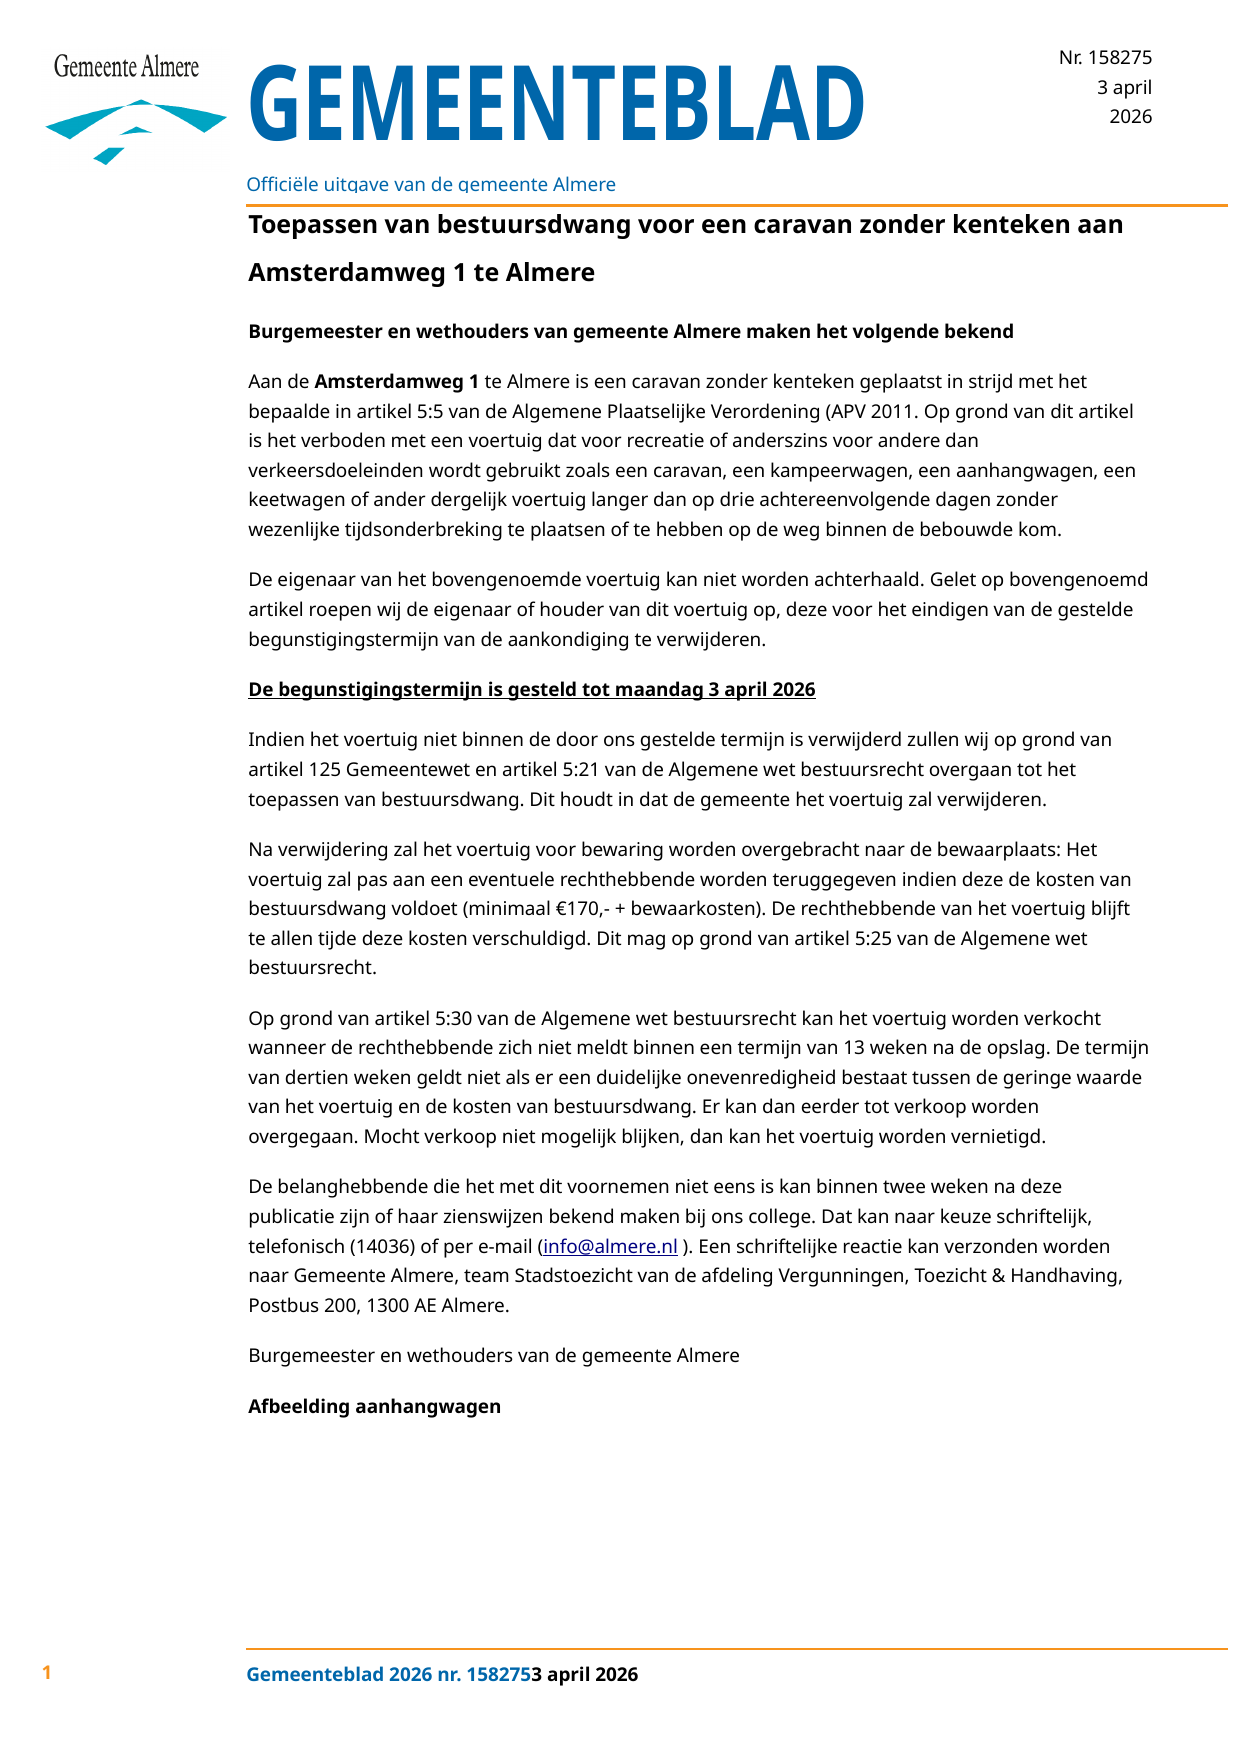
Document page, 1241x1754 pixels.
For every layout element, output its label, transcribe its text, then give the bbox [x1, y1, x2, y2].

text De eigenaar van het bovengenoemde voertuig kan niet worden achterhaald. Gelet op bovengenoemd artikel roepen wij de eigenaar of houder van dit voertuig op, deze voor het eindigen van de gestelde begunstigingstermijn van de aankondiging te verwijderen. [248, 567, 1152, 652]
text De belanghebbende die het met dit voornemen niet eens is kan binnen twee weken na deze publicatie zijn of haar zienswijzen bekend maken bij ons college. Dat kan naar keuze schriftelijk, telefonisch (14036) of per e-mail (info@almere.nl ). Een schriftelijke reactie kan verzonden worden naar Gemeente Almere, team Stadstoezicht van de afdeling Vergunningen, Toezicht & Handhaving, Postbus 200, 1300 AE Almere. [248, 1174, 1152, 1318]
text Toepassen van bestuursdwang voor een caravan zonder kenteken aan Amsterdamweg 1 te Almere [248, 207, 1152, 288]
text De begunstigingstermijn is gesteld tot maandag 3 april 2026 [248, 676, 1152, 702]
text Aan de Amsterdamweg 1 te Almere is een caravan zonder kenteken geplaatst in strijd met het bepaalde in artikel 5:5 van de Algemene Plaatselijke Verordening (APV 2011. Op grond van dit artikel is het verboden met een voertuig dat voor recreatie of anderszins voor andere dan verkeersdoeleinden wordt gebruikt zoals een caravan, een kampeerwagen, een aanhangwagen, een keetwagen of ander dergelijk voertuig langer dan op drie achtereenvolgende dagen zonder wezenlijke tijdsonderbreking te plaatsen of te hebben op de weg binnen de bebouwde kom. [248, 368, 1152, 542]
picture [41, 47, 231, 172]
text Indien het voertuig niet binnen de door ons gestelde termijn is verwijderd zullen wij op grond van artikel 125 Gemeentewet en artikel 5:21 van de Algemene wet bestuursrecht overgaan tot het toepassen van bestuursdwang. Dit houdt in dat de gemeente het voertuig zal verwijderen. [248, 727, 1152, 812]
text Afbeelding aanhangwagen [248, 1393, 1152, 1419]
text Op grond van artikel 5:30 van de Algemene wet bestuursrecht kan het voertuig worden verkocht wanneer de rechthebbende zich niet meldt binnen een termijn van 13 weken na de opslag. De termijn van dertien weken geldt niet als er een duidelijke onevenredigheid bestaat tussen de geringe waarde van het voertuig en de kosten van bestuursdwang. Er kan dan eerder tot verkoop worden overgegaan. Mocht verkoop niet mogelijk blijken, dan kan het voertuig worden vernietigd. [248, 1005, 1152, 1149]
text Burgemeester en wethouders van de gemeente Almere [248, 1342, 1152, 1368]
text Na verwijdering zal het voertuig voor bewaring worden overgebracht naar de bewaarplaats: Het voertuig zal pas aan een eventuele rechthebbende worden teruggegeven indien deze de kosten van bestuursdwang voldoet (minimaal €170,- + bewaarkosten). De rechthebbende van het voertuig blijft te allen tijde deze kosten verschuldigd. Dit mag op grond van artikel 5:25 van de Algemene wet bestuursrecht. [248, 836, 1152, 980]
text Burgemeester en wethouders van gemeente Almere maken het volgende bekend [248, 318, 1152, 344]
